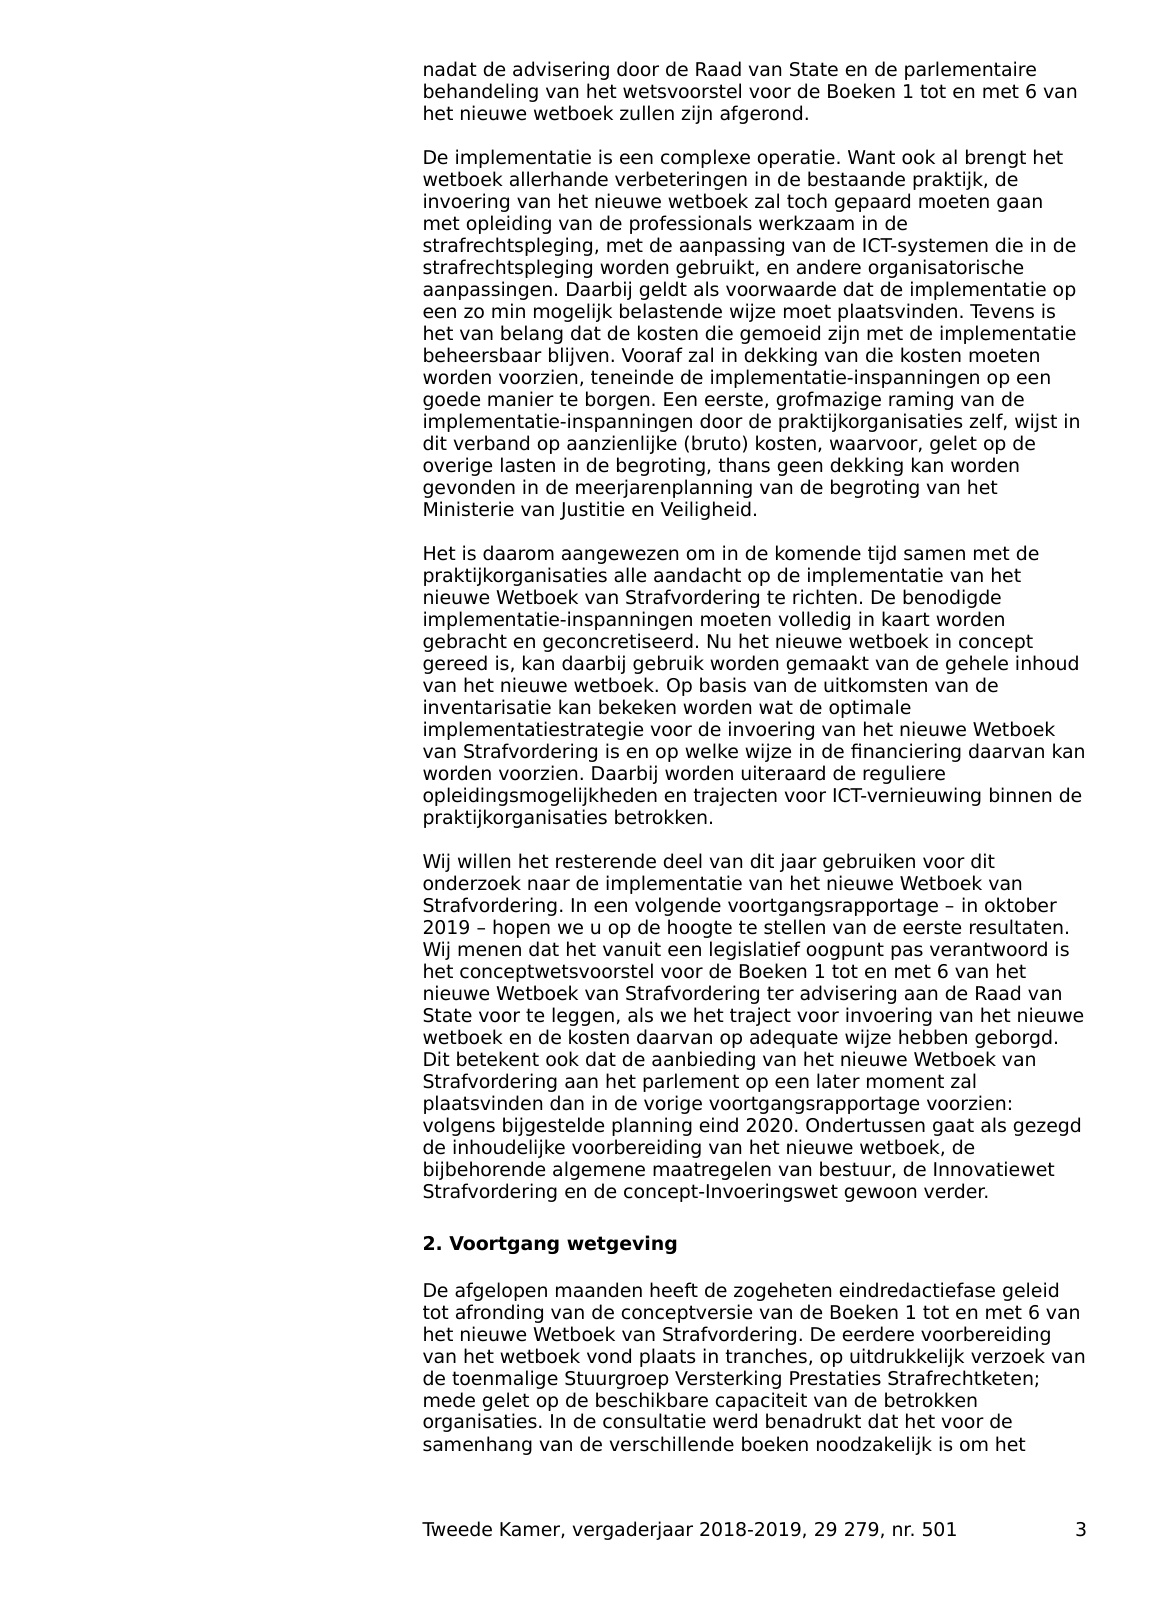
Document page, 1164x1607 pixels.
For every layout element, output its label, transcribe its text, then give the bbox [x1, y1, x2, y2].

text De afgelopen maanden heeft de zogeheten eindredactiefase geleid tot afronding van de conceptversie van de Boeken 1 tot en met 6 van het nieuwe Wetboek van Strafvordering. De eerdere voorbereiding van het wetboek vond plaats in tranches, op uitdrukkelijk verzoek van de toenmalige Stuurgroep Versterking Prestaties Strafrechtketen; mede gelet op de beschikbare capaciteit van de betrokken organisaties. In de consultatie werd benadrukt dat het voor de samenhang van de verschillende boeken noodzakelijk is om het [422, 1279, 1087, 1455]
text Het is daarom aangewezen om in de komende tijd samen met de praktijkorganisaties alle aandacht op de implementatie van het nieuwe Wetboek van Strafvordering te richten. De benodigde implementatie-inspanningen moeten volledig in kaart worden gebracht en geconcretiseerd. Nu het nieuwe wetboek in concept gereed is, kan daarbij gebruik worden gemaakt van de gehele inhoud van het nieuwe wetboek. Op basis van de uitkomsten van de inventarisatie kan bekeken worden wat de optimale implementatiestrategie voor de invoering van het nieuwe Wetboek van Strafvordering is en op welke wijze in de financiering daarvan kan worden voorzien. Daarbij worden uiteraard de reguliere opleidingsmogelijkheden en trajecten voor ICT-vernieuwing binnen de praktijkorganisaties betrokken. [422, 543, 1087, 829]
text Wij willen het resterende deel van dit jaar gebruiken voor dit onderzoek naar de implementatie van het nieuwe Wetboek van Strafvordering. In een volgende voortgangsrapportage – in oktober 2019 – hopen we u op de hoogte te stellen van de eerste resultaten. Wij menen dat het vanuit een legislatief oogpunt pas verantwoord is het conceptwetsvoorstel voor de Boeken 1 tot en met 6 van het nieuwe Wetboek van Strafvordering ter advisering aan de Raad van State voor te leggen, als we het traject voor invoering van het nieuwe wetboek en de kosten daarvan op adequate wijze hebben geborgd. Dit betekent ook dat de aanbieding van het nieuwe Wetboek van Strafvordering aan het parlement op een later moment zal plaatsvinden dan in de vorige voortgangsrapportage voorzien: volgens bijgestelde planning eind 2020. Ondertussen gaat als gezegd de inhoudelijke voorbereiding van het nieuwe wetboek, de bijbehorende algemene maatregelen van bestuur, de Innovatiewet Strafvordering en de concept-Invoeringswet gewoon verder. [422, 851, 1087, 1203]
text De implementatie is een complexe operatie. Want ook al brengt het wetboek allerhande verbeteringen in de bestaande praktijk, de invoering van het nieuwe wetboek zal toch gepaard moeten gaan met opleiding van de professionals werkzaam in de strafrechtspleging, met de aanpassing van de ICT-systemen die in de strafrechtspleging worden gebruikt, en andere organisatorische aanpassingen. Daarbij geldt als voorwaarde dat de implementatie op een zo min mogelijk belastende wijze moet plaatsvinden. Tevens is het van belang dat de kosten die gemoeid zijn met de implementatie beheersbaar blijven. Vooraf zal in dekking van die kosten moeten worden voorzien, teneinde de implementatie-inspanningen op een goede manier te borgen. Een eerste, grofmazige raming van de implementatie-inspanningen door de praktijkorganisaties zelf, wijst in dit verband op aanzienlijke (bruto) kosten, waarvoor, gelet op de overige lasten in de begroting, thans geen dekking kan worden gevonden in de meerjarenplanning van de begroting van het Ministerie van Justitie en Veiligheid. [422, 147, 1087, 521]
subtitle 2. Voortgang wetgeving [422, 1233, 1087, 1254]
text nadat de advisering door de Raad van State en de parlementaire behandeling van het wetsvoorstel voor de Boeken 1 tot en met 6 van het nieuwe wetboek zullen zijn afgerond. [422, 59, 1087, 125]
